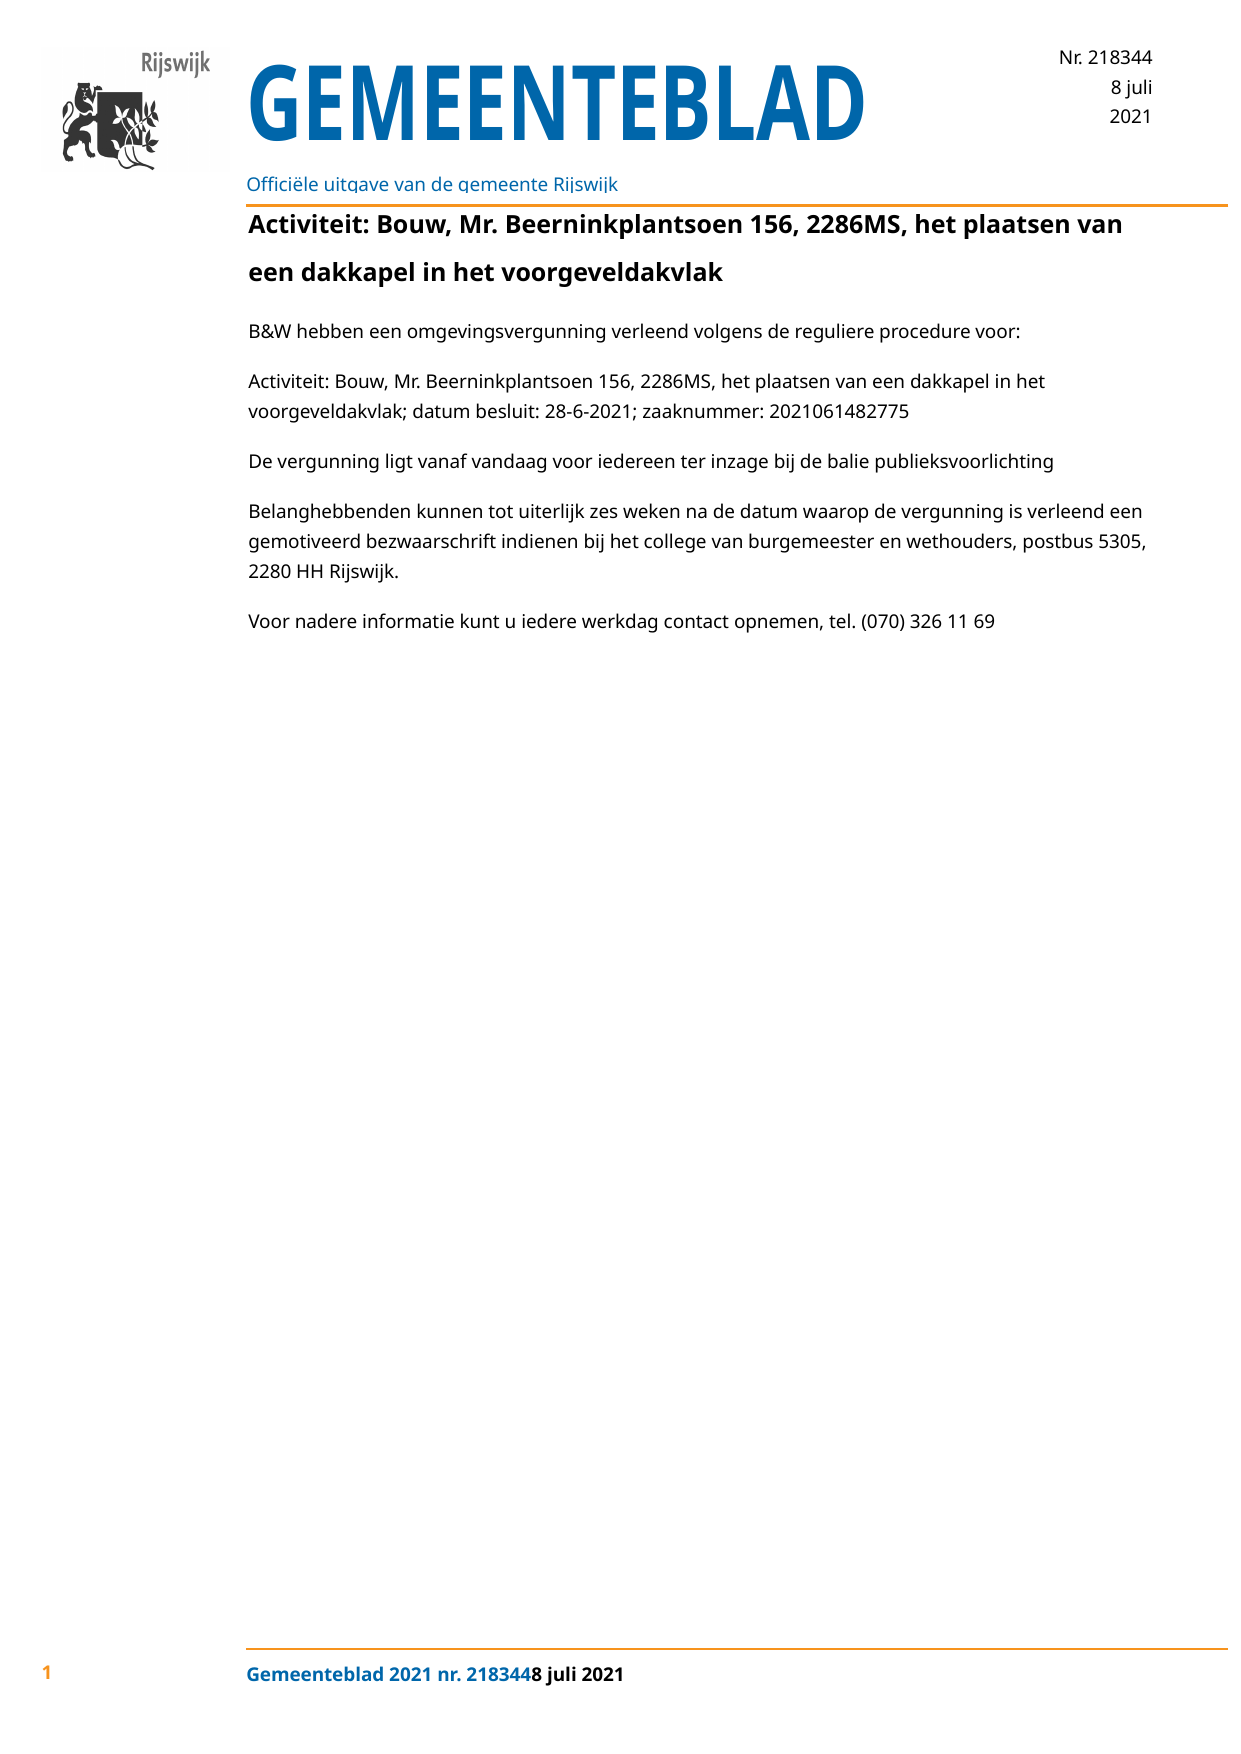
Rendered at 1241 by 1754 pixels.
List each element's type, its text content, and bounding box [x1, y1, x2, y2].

text B&W hebben een omgevingsvergunning verleend volgens de reguliere procedure voor: [248, 318, 1152, 344]
text Activiteit: Bouw, Mr. Beerninkplantsoen 156, 2286MS, het plaatsen van een dakkapel in het voorgeveldakvlak [248, 207, 1152, 288]
text De vergunning ligt vanaf vandaag voor iedereen ter inzage bij de balie publieksvoorlichting [248, 448, 1152, 474]
text Belanghebbenden kunnen tot uiterlijk zes weken na de datum waarop de vergunning is verleend een gemotiveerd bezwaarschrift indienen bij het college van burgemeester en wethouders, postbus 5305, 2280 HH Rijswijk. [248, 499, 1152, 584]
picture [41, 47, 231, 172]
text Activiteit: Bouw, Mr. Beerninkplantsoen 156, 2286MS, het plaatsen van een dakkapel in het voorgeveldakvlak; datum besluit: 28-6-2021; zaaknummer: 2021061482775 [248, 368, 1152, 424]
text Voor nadere informatie kunt u iedere werkdag contact opnemen, tel. (070) 326 11 69 [248, 608, 1152, 634]
